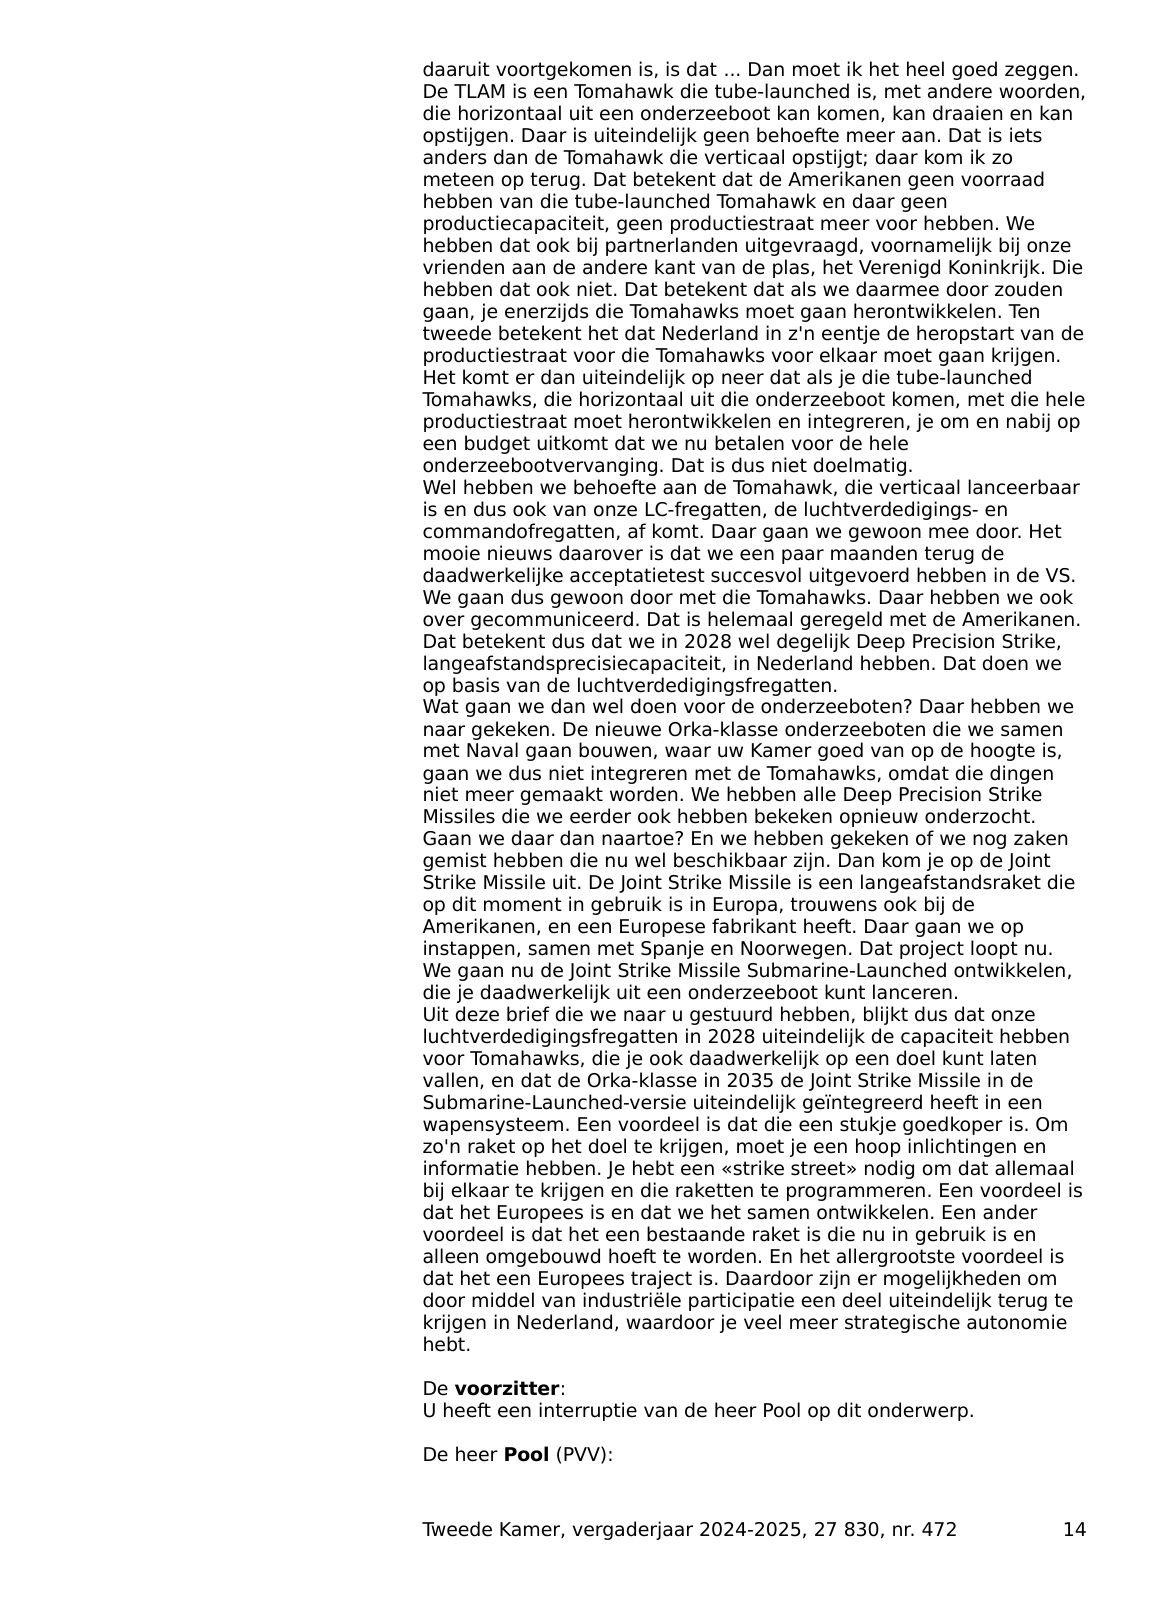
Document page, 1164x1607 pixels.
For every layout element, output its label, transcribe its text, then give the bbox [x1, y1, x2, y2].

text Uit deze brief die we naar u gestuurd hebben, blijkt dus dat onze luchtverdedigingsfregatten in 2028 uiteindelijk de capaciteit hebben voor Tomahawks, die je ook daadwerkelijk op een doel kunt laten vallen, en dat de Orka-klasse in 2035 de Joint Strike Missile in de Submarine-Launched-versie uiteindelijk geïntegreerd heeft in een wapensysteem. Een voordeel is dat die een stukje goedkoper is. Om zo'n raket op het doel te krijgen, moet je een hoop inlichtingen en informatie hebben. Je hebt een «strike street» nodig om dat allemaal bij elkaar te krijgen en die raketten te programmeren. Een voordeel is dat het Europees is en dat we het samen ontwikkelen. Een ander voordeel is dat het een bestaande raket is die nu in gebruik is en alleen omgebouwd hoeft te worden. En het allergrootste voordeel is dat het een Europees traject is. Daardoor zijn er mogelijkheden om door middel van industriële participatie een deel uiteindelijk terug te krijgen in Nederland, waardoor je veel meer strategische autonomie hebt. [422, 1004, 1087, 1356]
text Wel hebben we behoefte aan de Tomahawk, die verticaal lanceerbaar is en dus ook van onze LC-fregatten, de luchtverdedigings- en commandofregatten, af komt. Daar gaan we gewoon mee door. Het mooie nieuws daarover is dat we een paar maanden terug de daadwerkelijke acceptatietest succesvol uitgevoerd hebben in de VS. We gaan dus gewoon door met die Tomahawks. Daar hebben we ook over gecommuniceerd. Dat is helemaal geregeld met de Amerikanen. Dat betekent dus dat we in 2028 wel degelijk Deep Precision Strike, langeafstandsprecisiecapaciteit, in Nederland hebben. Dat doen we op basis van de luchtverdedigingsfregatten. [422, 477, 1087, 696]
text daaruit voortgekomen is, is dat ... Dan moet ik het heel goed zeggen. De TLAM is een Tomahawk die tube-launched is, met andere woorden, die horizontaal uit een onderzeeboot kan komen, kan draaien en kan opstijgen. Daar is uiteindelijk geen behoefte meer aan. Dat is iets anders dan de Tomahawk die verticaal opstijgt; daar kom ik zo meteen op terug. Dat betekent dat de Amerikanen geen voorraad hebben van die tube-launched Tomahawk en daar geen productiecapaciteit, geen productiestraat meer voor hebben. We hebben dat ook bij partnerlanden uitgevraagd, voornamelijk bij onze vrienden aan de andere kant van de plas, het Verenigd Koninkrijk. Die hebben dat ook niet. Dat betekent dat als we daarmee door zouden gaan, je enerzijds die Tomahawks moet gaan herontwikkelen. Ten tweede betekent het dat Nederland in z'n eentje de heropstart van de productiestraat voor die Tomahawks voor elkaar moet gaan krijgen. Het komt er dan uiteindelijk op neer dat als je die tube-launched Tomahawks, die horizontaal uit die onderzeeboot komen, met die hele productiestraat moet herontwikkelen en integreren, je om en nabij op een budget uitkomt dat we nu betalen voor de hele onderzeebootvervanging. Dat is dus niet doelmatig. [422, 59, 1087, 477]
text Wat gaan we dan wel doen voor de onderzeeboten? Daar hebben we naar gekeken. De nieuwe Orka-klasse onderzeeboten die we samen met Naval gaan bouwen, waar uw Kamer goed van op de hoogte is, gaan we dus niet integreren met de Tomahawks, omdat die dingen niet meer gemaakt worden. We hebben alle Deep Precision Strike Missiles die we eerder ook hebben bekeken opnieuw onderzocht. Gaan we daar dan naartoe? En we hebben gekeken of we nog zaken gemist hebben die nu wel beschikbaar zijn. Dan kom je op de Joint Strike Missile uit. De Joint Strike Missile is een langeafstandsraket die op dit moment in gebruik is in Europa, trouwens ook bij de Amerikanen, en een Europese fabrikant heeft. Daar gaan we op instappen, samen met Spanje en Noorwegen. Dat project loopt nu. We gaan nu de Joint Strike Missile Submarine-Launched ontwikkelen, die je daadwerkelijk uit een onderzeeboot kunt lanceren. [422, 696, 1087, 1004]
text De heer Pool (PVV): [422, 1444, 1087, 1466]
text U heeft een interruptie van de heer Pool op dit onderwerp. [422, 1400, 1087, 1422]
text De voorzitter: [422, 1378, 1087, 1400]
